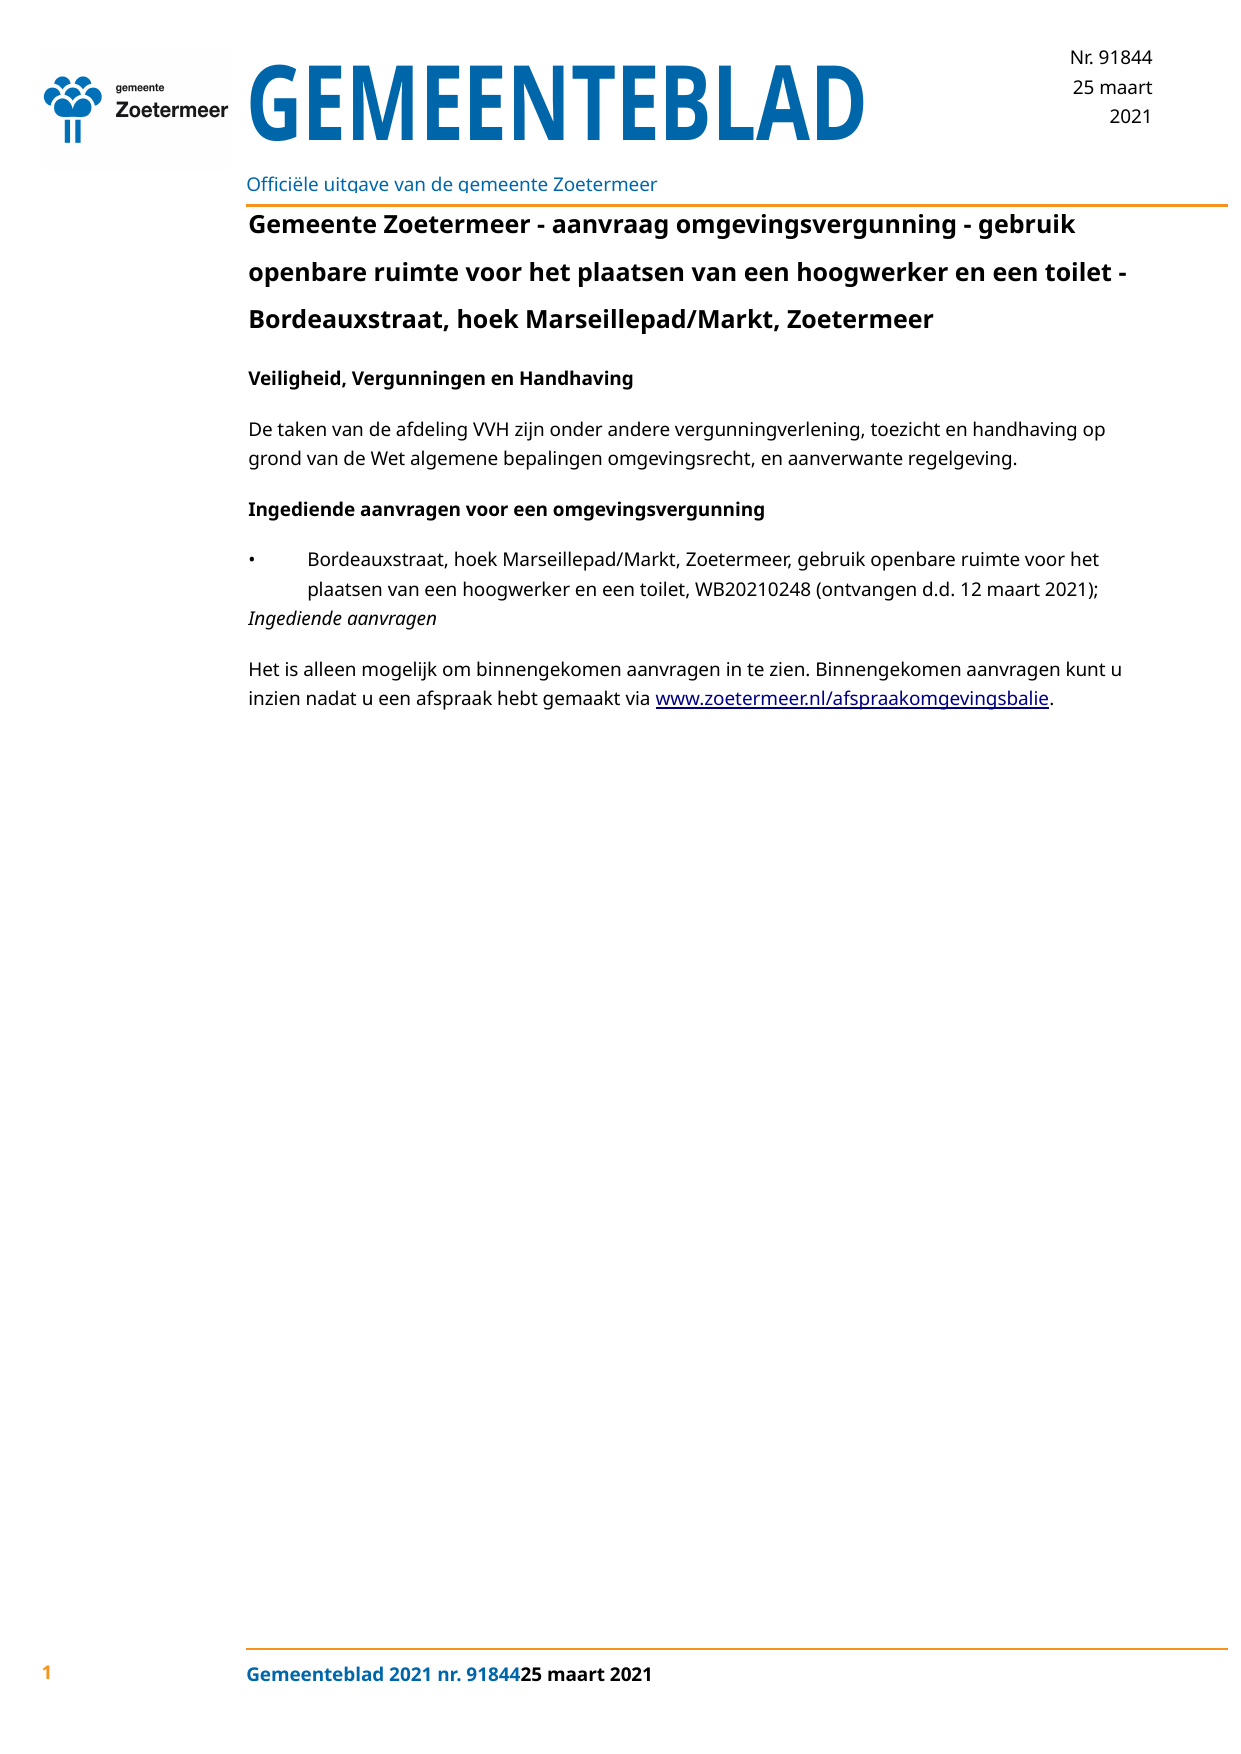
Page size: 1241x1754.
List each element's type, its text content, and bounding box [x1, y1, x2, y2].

text Gemeente Zoetermeer - aanvraag omgevingsvergunning - gebruik openbare ruimte voor het plaatsen van een hoogwerker en een toilet - Bordeauxstraat, hoek Marseillepad/Markt, Zoetermeer [248, 207, 1152, 336]
text De taken van de afdeling VVH zijn onder andere vergunningverlening, toezicht en handhaving op grond van de Wet algemene bepalingen omgevingsrecht, en aanverwante regelgeving. [248, 416, 1152, 471]
text Veiligheid, Vergunningen en Handhaving [248, 366, 1152, 391]
text Het is alleen mogelijk om binnengekomen aanvragen in te zien. Binnengekomen aanvragen kunt u inzien nadat u een afspraak hebt gemaakt via www.zoetermeer.nl/afspraakomgevingsbalie. [248, 656, 1152, 711]
picture [41, 47, 231, 172]
list Bordeauxstraat, hoek Marseillepad/Markt, Zoetermeer, gebruik openbare ruimte voor het plaatsen van een hoogwerker en een toilet, WB20210248 (ontvangen d.d. 12 maart 2021); [248, 546, 1152, 602]
text Ingediende aanvragen [248, 606, 1152, 631]
text Ingediende aanvragen voor een omgevingsvergunning [248, 496, 1152, 522]
